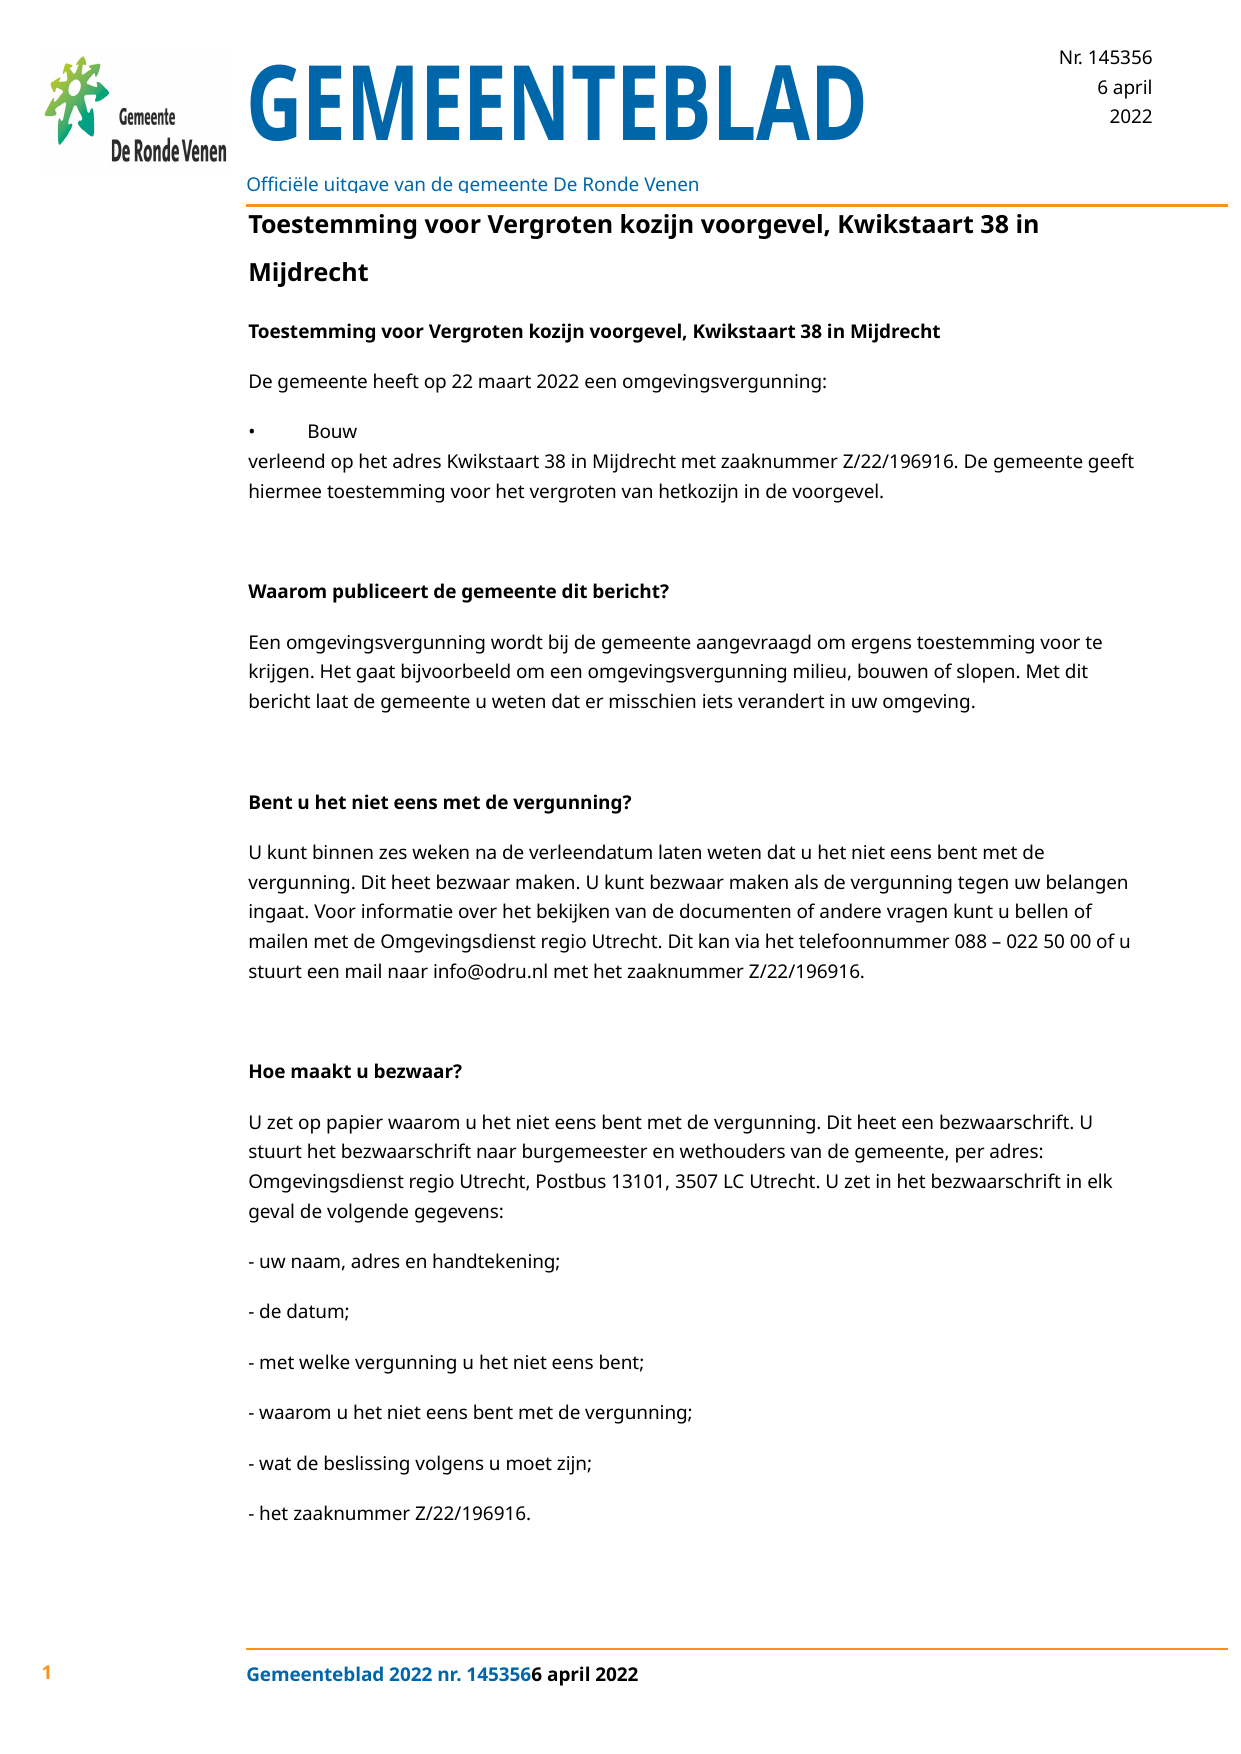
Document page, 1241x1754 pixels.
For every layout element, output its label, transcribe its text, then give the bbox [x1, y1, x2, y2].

text - wat de beslissing volgens u moet zijn; [248, 1450, 1152, 1476]
text - het zaaknummer Z/22/196916. [248, 1500, 1152, 1526]
text Waarom publiceert de gemeente dit bericht? [248, 579, 1152, 604]
text Een omgevingsvergunning wordt bij de gemeente aangevraagd om ergens toestemming voor te krijgen. Het gaat bijvoorbeeld om een omgevingsvergunning milieu, bouwen of slopen. Met dit bericht laat de gemeente u weten dat er misschien iets verandert in uw omgeving. [248, 629, 1152, 714]
text De gemeente heeft op 22 maart 2022 een omgevingsvergunning: [248, 368, 1152, 394]
text Hoe maakt u bezwaar? [248, 1059, 1152, 1084]
text Toestemming voor Vergroten kozijn voorgevel, Kwikstaart 38 in Mijdrecht [248, 207, 1152, 288]
text verleend op het adres Kwikstaart 38 in Mijdrecht met zaaknummer Z/22/196916. De gemeente geeft hiermee toestemming voor het vergroten van hetkozijn in de voorgevel. [248, 448, 1152, 504]
text U zet op papier waarom u het niet eens bent met de vergunning. Dit heet een bezwaarschrift. U stuurt het bezwaarschrift naar burgemeester en wethouders van de gemeente, per adres: Omgevingsdienst regio Utrecht, Postbus 13101, 3507 LC Utrecht. U zet in het bezwaarschrift in elk geval de volgende gegevens: [248, 1109, 1152, 1224]
text - de datum; [248, 1299, 1152, 1324]
text Toestemming voor Vergroten kozijn voorgevel, Kwikstaart 38 in Mijdrecht [248, 318, 1152, 344]
picture [41, 47, 231, 172]
list Bouw [248, 419, 1152, 444]
text - met welke vergunning u het niet eens bent; [248, 1349, 1152, 1375]
text - uw naam, adres en handtekening; [248, 1248, 1152, 1274]
text Bent u het niet eens met de vergunning? [248, 789, 1152, 815]
text - waarom u het niet eens bent met de vergunning; [248, 1399, 1152, 1425]
text U kunt binnen zes weken na de verleendatum laten weten dat u het niet eens bent met de vergunning. Dit heet bezwaar maken. U kunt bezwaar maken als de vergunning tegen uw belangen ingaat. Voor informatie over het bekijken van de documenten of andere vragen kunt u bellen of mailen met de Omgevingsdienst regio Utrecht. Dit kan via het telefoonnummer 088 – 022 50 00 of u stuurt een mail naar info@odru.nl met het zaaknummer Z/22/196916. [248, 839, 1152, 984]
